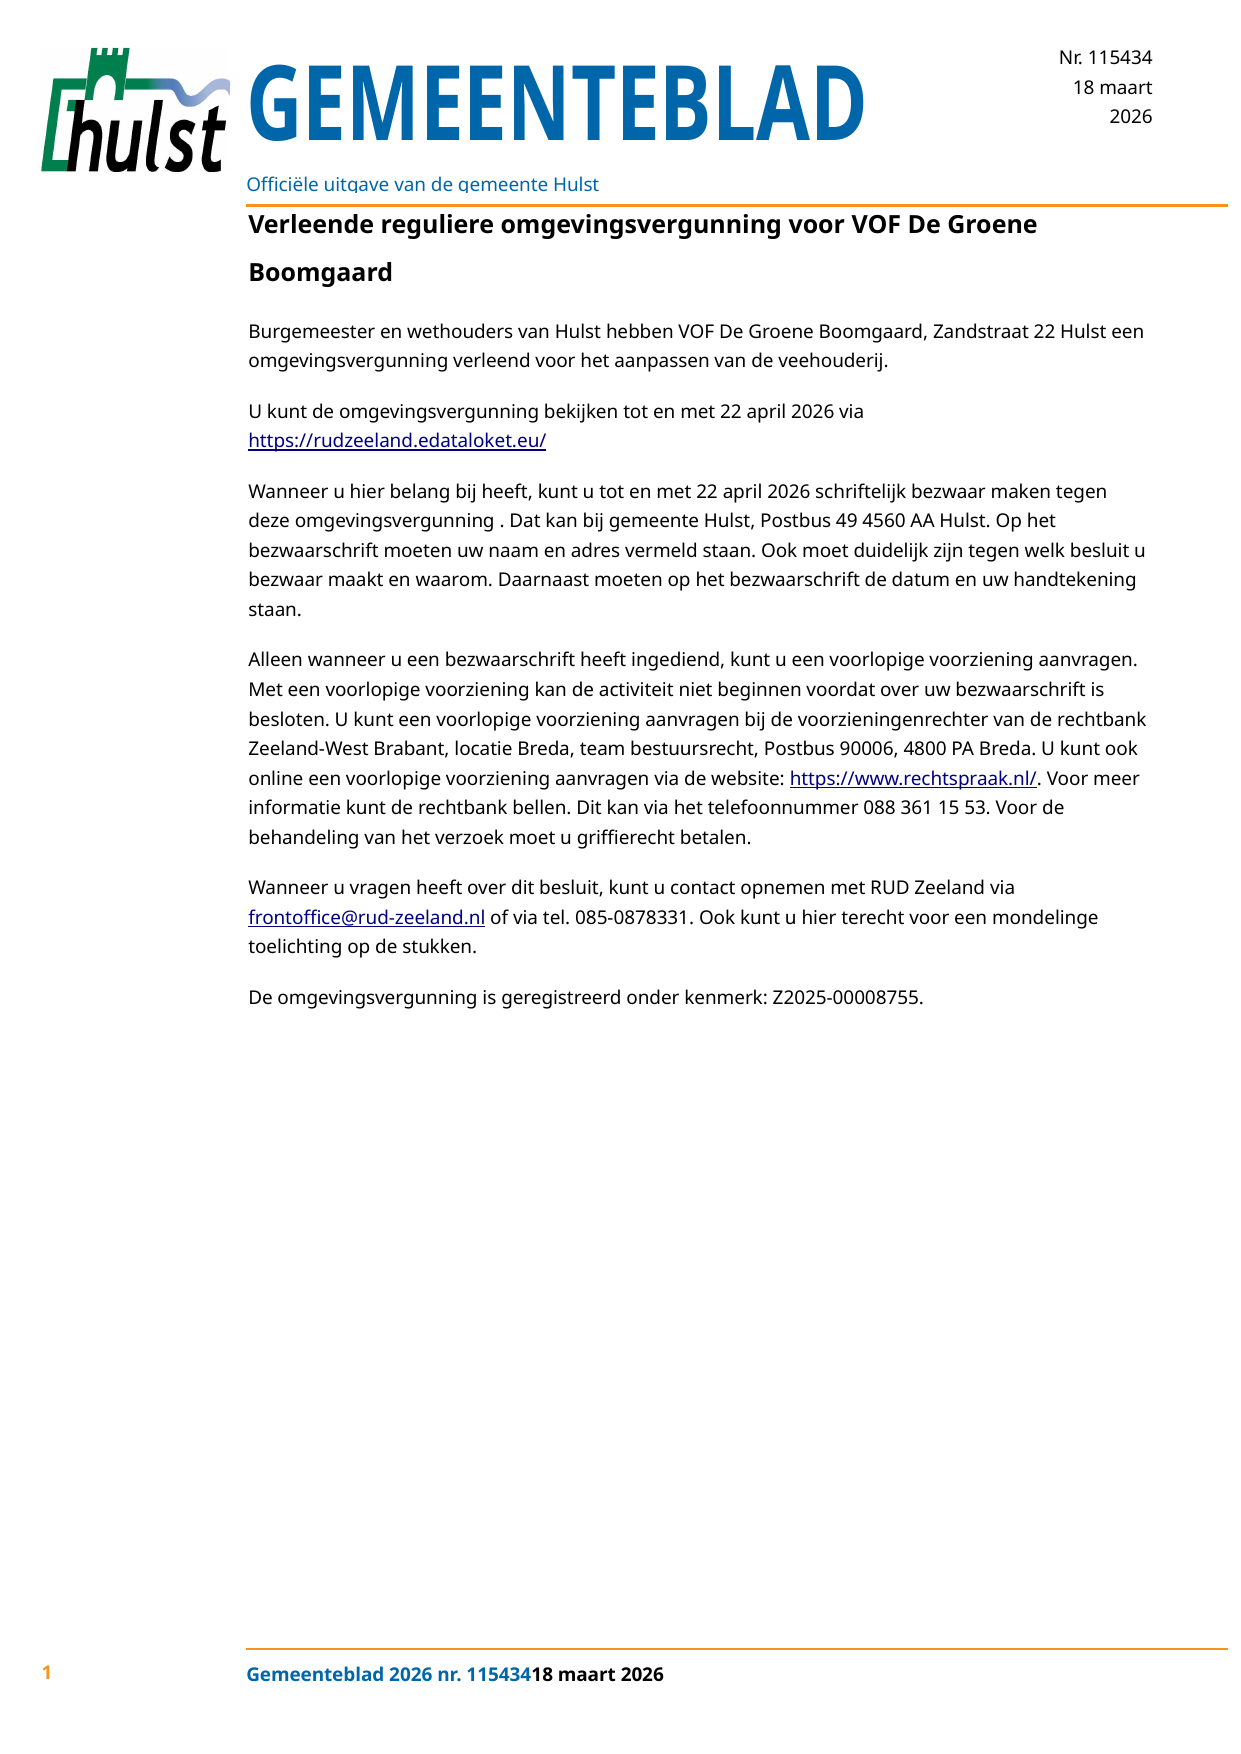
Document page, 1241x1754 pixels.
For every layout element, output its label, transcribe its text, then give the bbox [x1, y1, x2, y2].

text Verleende reguliere omgevingsvergunning voor VOF De Groene Boomgaard [248, 207, 1152, 288]
text Alleen wanneer u een bezwaarschrift heeft ingediend, kunt u een voorlopige voorziening aanvragen. Met een voorlopige voorziening kan de activiteit niet beginnen voordat over uw bezwaarschrift is besloten. U kunt een voorlopige voorziening aanvragen bij de voorzieningenrechter van de rechtbank Zeeland-West Brabant, locatie Breda, team bestuursrecht, Postbus 90006, 4800 PA Breda. U kunt ook online een voorlopige voorziening aanvragen via de website: https://www.rechtspraak.nl/. Voor meer informatie kunt de rechtbank bellen. Dit kan via het telefoonnummer 088 361 15 53. Voor de behandeling van het verzoek moet u griffierecht betalen. [248, 647, 1152, 850]
text U kunt de omgevingsvergunning bekijken tot en met 22 april 2026 via https://rudzeeland.edataloket.eu/ [248, 398, 1152, 453]
picture [41, 47, 231, 172]
text De omgevingsvergunning is geregistreerd onder kenmerk: Z2025-00008755. [248, 984, 1152, 1010]
text Burgemeester en wethouders van Hulst hebben VOF De Groene Boomgaard, Zandstraat 22 Hulst een omgevingsvergunning verleend voor het aanpassen van de veehouderij. [248, 318, 1152, 373]
text Wanneer u hier belang bij heeft, kunt u tot en met 22 april 2026 schriftelijk bezwaar maken tegen deze omgevingsvergunning . Dat kan bij gemeente Hulst, Postbus 49 4560 AA Hulst. Op het bezwaarschrift moeten uw naam en adres vermeld staan. Ook moet duidelijk zijn tegen welk besluit u bezwaar maakt en waarom. Daarnaast moeten op het bezwaarschrift de datum en uw handtekening staan. [248, 478, 1152, 622]
text Wanneer u vragen heeft over dit besluit, kunt u contact opnemen met RUD Zeeland via frontoffice@rud-zeeland.nl of via tel. 085-0878331. Ook kunt u hier terecht voor een mondelinge toelichting op de stukken. [248, 874, 1152, 959]
